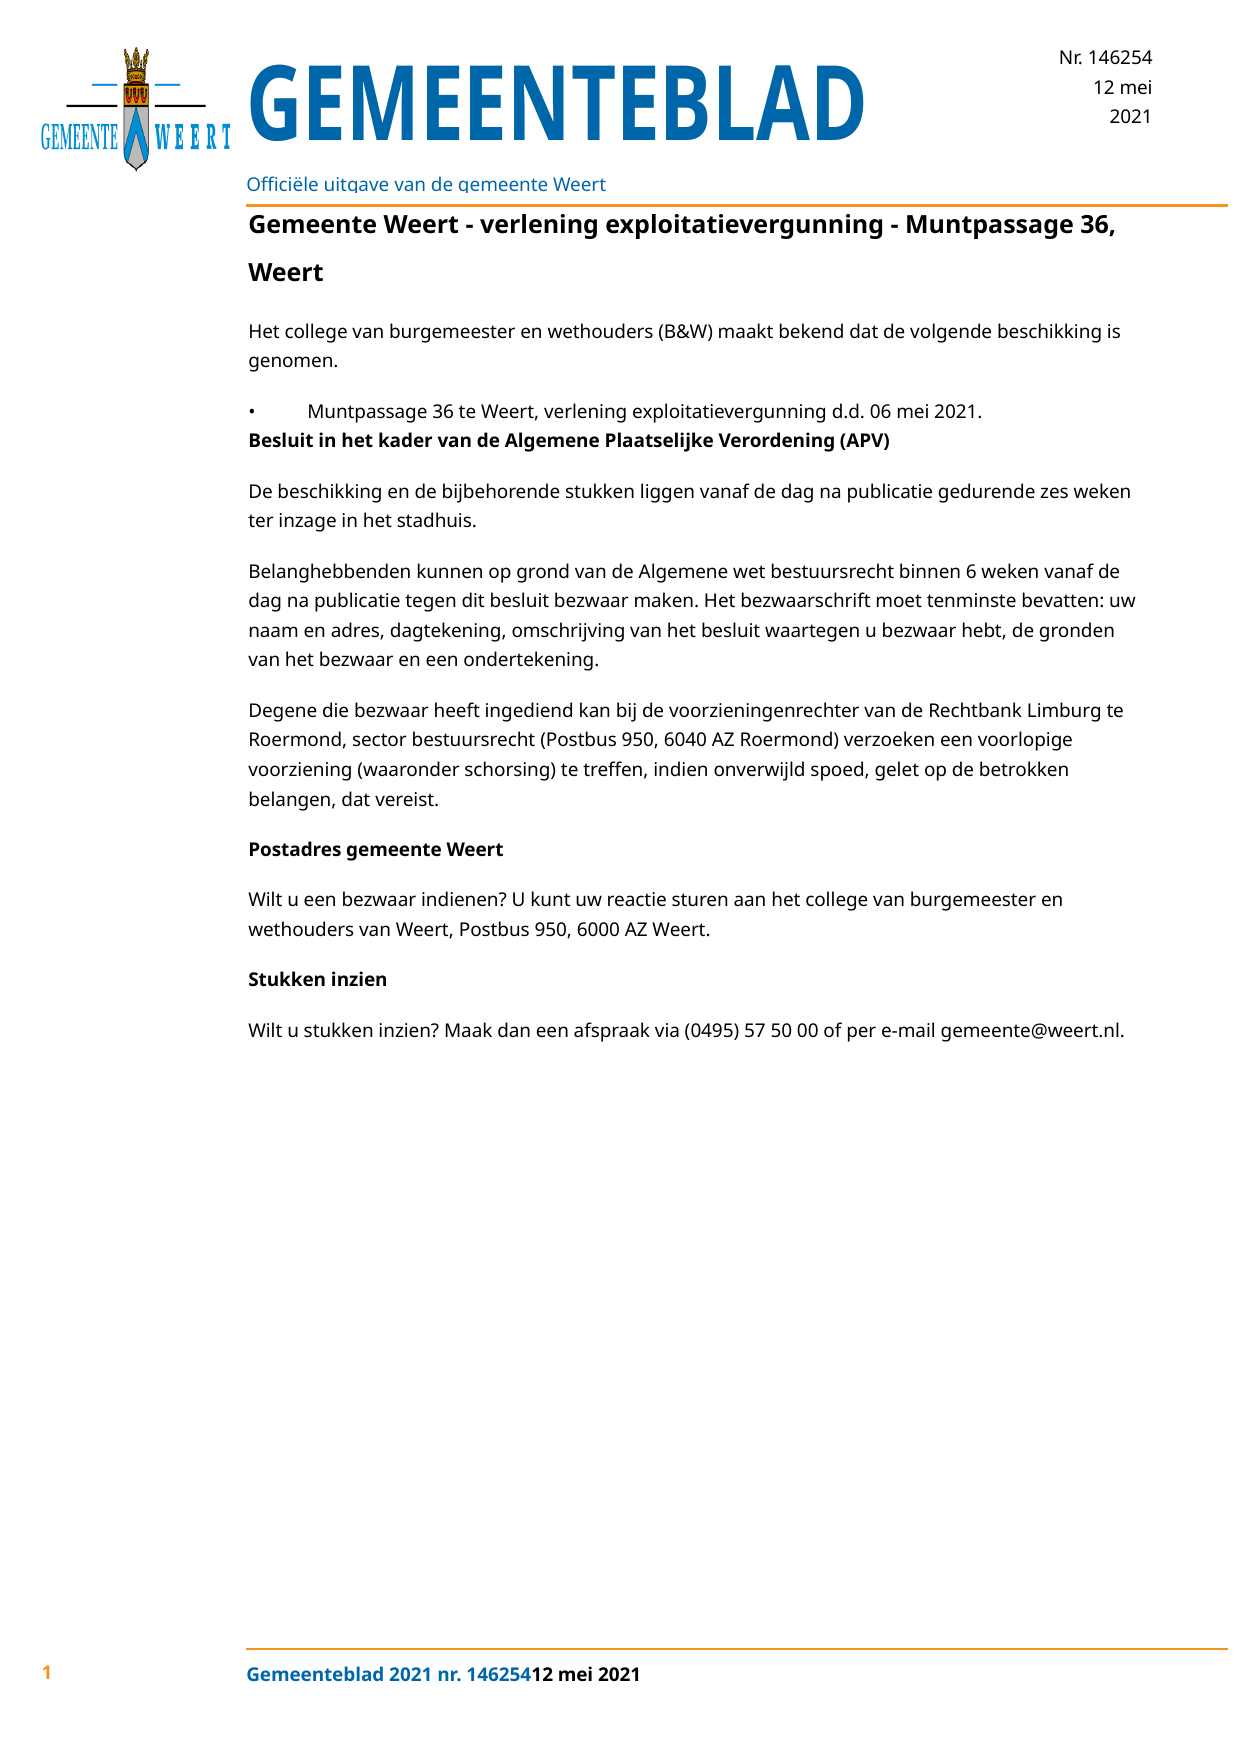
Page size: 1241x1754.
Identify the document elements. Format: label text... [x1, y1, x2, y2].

list Muntpassage 36 te Weert, verlening exploitatievergunning d.d. 06 mei 2021. [248, 398, 1152, 424]
text Besluit in het kader van de Algemene Plaatselijke Verordening (APV) [248, 427, 1152, 453]
text Degene die bezwaar heeft ingediend kan bij de voorzieningenrechter van de Rechtbank Limburg te Roermond, sector bestuursrecht (Postbus 950, 6040 AZ Roermond) verzoeken een voorlopige voorziening (waaronder schorsing) te treffen, indien onverwijld spoed, gelet op de betrokken belangen, dat vereist. [248, 697, 1152, 812]
text Wilt u een bezwaar indienen? U kunt uw reactie sturen aan het college van burgemeester en wethouders van Weert, Postbus 950, 6000 AZ Weert. [248, 887, 1152, 942]
text Belanghebbenden kunnen op grond van de Algemene wet bestuursrecht binnen 6 weken vanaf de dag na publicatie tegen dit besluit bezwaar maken. Het bezwaarschrift moet tenminste bevatten: uw naam en adres, dagtekening, omschrijving van het besluit waartegen u bezwaar hebt, de gronden van het bezwaar en een ondertekening. [248, 558, 1152, 672]
text Postadres gemeente Weert [248, 836, 1152, 862]
text Het college van burgemeester en wethouders (B&W) maakt bekend dat de volgende beschikking is genomen. [248, 318, 1152, 373]
text Wilt u stukken inzien? Maak dan een afspraak via (0495) 57 50 00 of per e-mail gemeente@weert.nl. [248, 1017, 1152, 1043]
text Gemeente Weert - verlening exploitatievergunning - Muntpassage 36, Weert [248, 207, 1152, 288]
text De beschikking en de bijbehorende stukken liggen vanaf de dag na publicatie gedurende zes weken ter inzage in het stadhuis. [248, 478, 1152, 533]
text Stukken inzien [248, 967, 1152, 992]
picture [41, 47, 231, 172]
